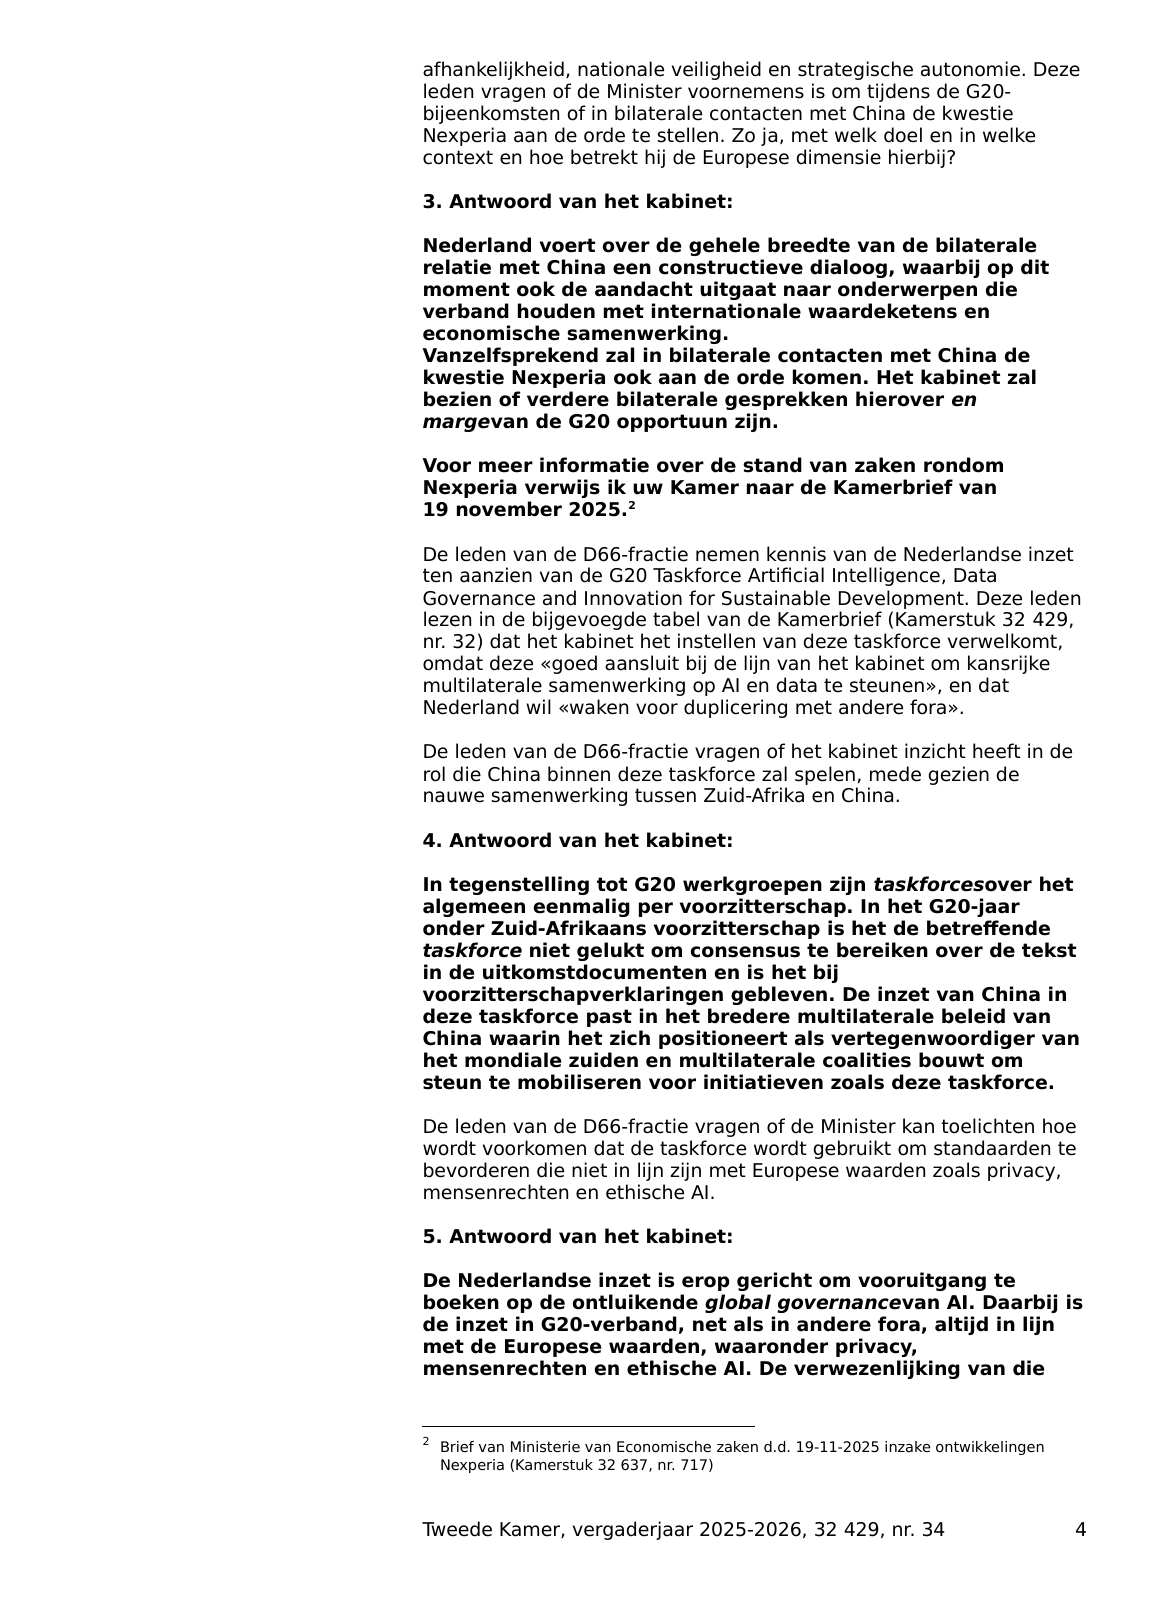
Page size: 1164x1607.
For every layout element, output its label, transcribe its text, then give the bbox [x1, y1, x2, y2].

text De leden van de D66-fractie vragen of het kabinet inzicht heeft in de rol die China binnen deze taskforce zal spelen, mede gezien de nauwe samenwerking tussen Zuid-Afrika en China. [422, 741, 1087, 807]
text Voor meer informatie over de stand van zaken rondom Nexperia verwijs ik uw Kamer naar de Kamerbrief van 19 november 2025. [422, 455, 1087, 521]
text 4. Antwoord van het kabinet: [422, 829, 1087, 852]
text Brief van Ministerie van Economische zaken d.d. 19-11-2025 inzake ontwikkelingen Nexperia (Kamerstuk 32 637, nr. 717) [422, 1435, 1087, 1474]
text Vanzelfsprekend zal in bilaterale contacten met China de kwestie Nexperia ook aan de orde komen. Het kabinet zal bezien of verdere bilaterale gesprekken hierover en margevan de G20 opportuun zijn. [422, 345, 1087, 433]
text In tegenstelling tot G20 werkgroepen zijn taskforcesover het algemeen eenmalig per voorzitterschap. In het G20-jaar onder Zuid-Afrikaans voorzitterschap is het de betreffende taskforce niet gelukt om consensus te bereiken over de tekst in de uitkomstdocumenten en is het bij voorzitterschapverklaringen gebleven. De inzet van China in deze taskforce past in het bredere multilaterale beleid van China waarin het zich positioneert als vertegenwoordiger van het mondiale zuiden en multilaterale coalities bouwt om steun te mobiliseren voor initiatieven zoals deze taskforce. [422, 874, 1087, 1093]
text afhankelijkheid, nationale veiligheid en strategische autonomie. Deze leden vragen of de Minister voornemens is om tijdens de G20-bijeenkomsten of in bilaterale contacten met China de kwestie Nexperia aan de orde te stellen. Zo ja, met welk doel en in welke context en hoe betrekt hij de Europese dimensie hierbij? [422, 59, 1087, 169]
text De Nederlandse inzet is erop gericht om vooruitgang te boeken op de ontluikende global governancevan AI. Daarbij is de inzet in G20-verband, net als in andere fora, altijd in lijn met de Europese waarden, waaronder privacy, mensenrechten en ethische AI. De verwezenlijking van die [422, 1270, 1087, 1380]
text 3. Antwoord van het kabinet: [422, 191, 1087, 213]
text 5. Antwoord van het kabinet: [422, 1226, 1087, 1248]
text Nederland voert over de gehele breedte van de bilaterale relatie met China een constructieve dialoog, waarbij op dit moment ook de aandacht uitgaat naar onderwerpen die verband houden met internationale waardeketens en economische samenwerking. [422, 235, 1087, 345]
text De leden van de D66-fractie nemen kennis van de Nederlandse inzet ten aanzien van de G20 Taskforce Artificial Intelligence, Data Governance and Innovation for Sustainable Development. Deze leden lezen in de bijgevoegde tabel van de Kamerbrief (Kamerstuk 32 429, nr. 32) dat het kabinet het instellen van deze taskforce verwelkomt, omdat deze «goed aansluit bij de lijn van het kabinet om kansrijke multilaterale samenwerking op AI en data te steunen», en dat Nederland wil «waken voor duplicering met andere fora». [422, 543, 1087, 719]
text De leden van de D66-fractie vragen of de Minister kan toelichten hoe wordt voorkomen dat de taskforce wordt gebruikt om standaarden te bevorderen die niet in lijn zijn met Europese waarden zoals privacy, mensenrechten en ethische AI. [422, 1116, 1087, 1204]
